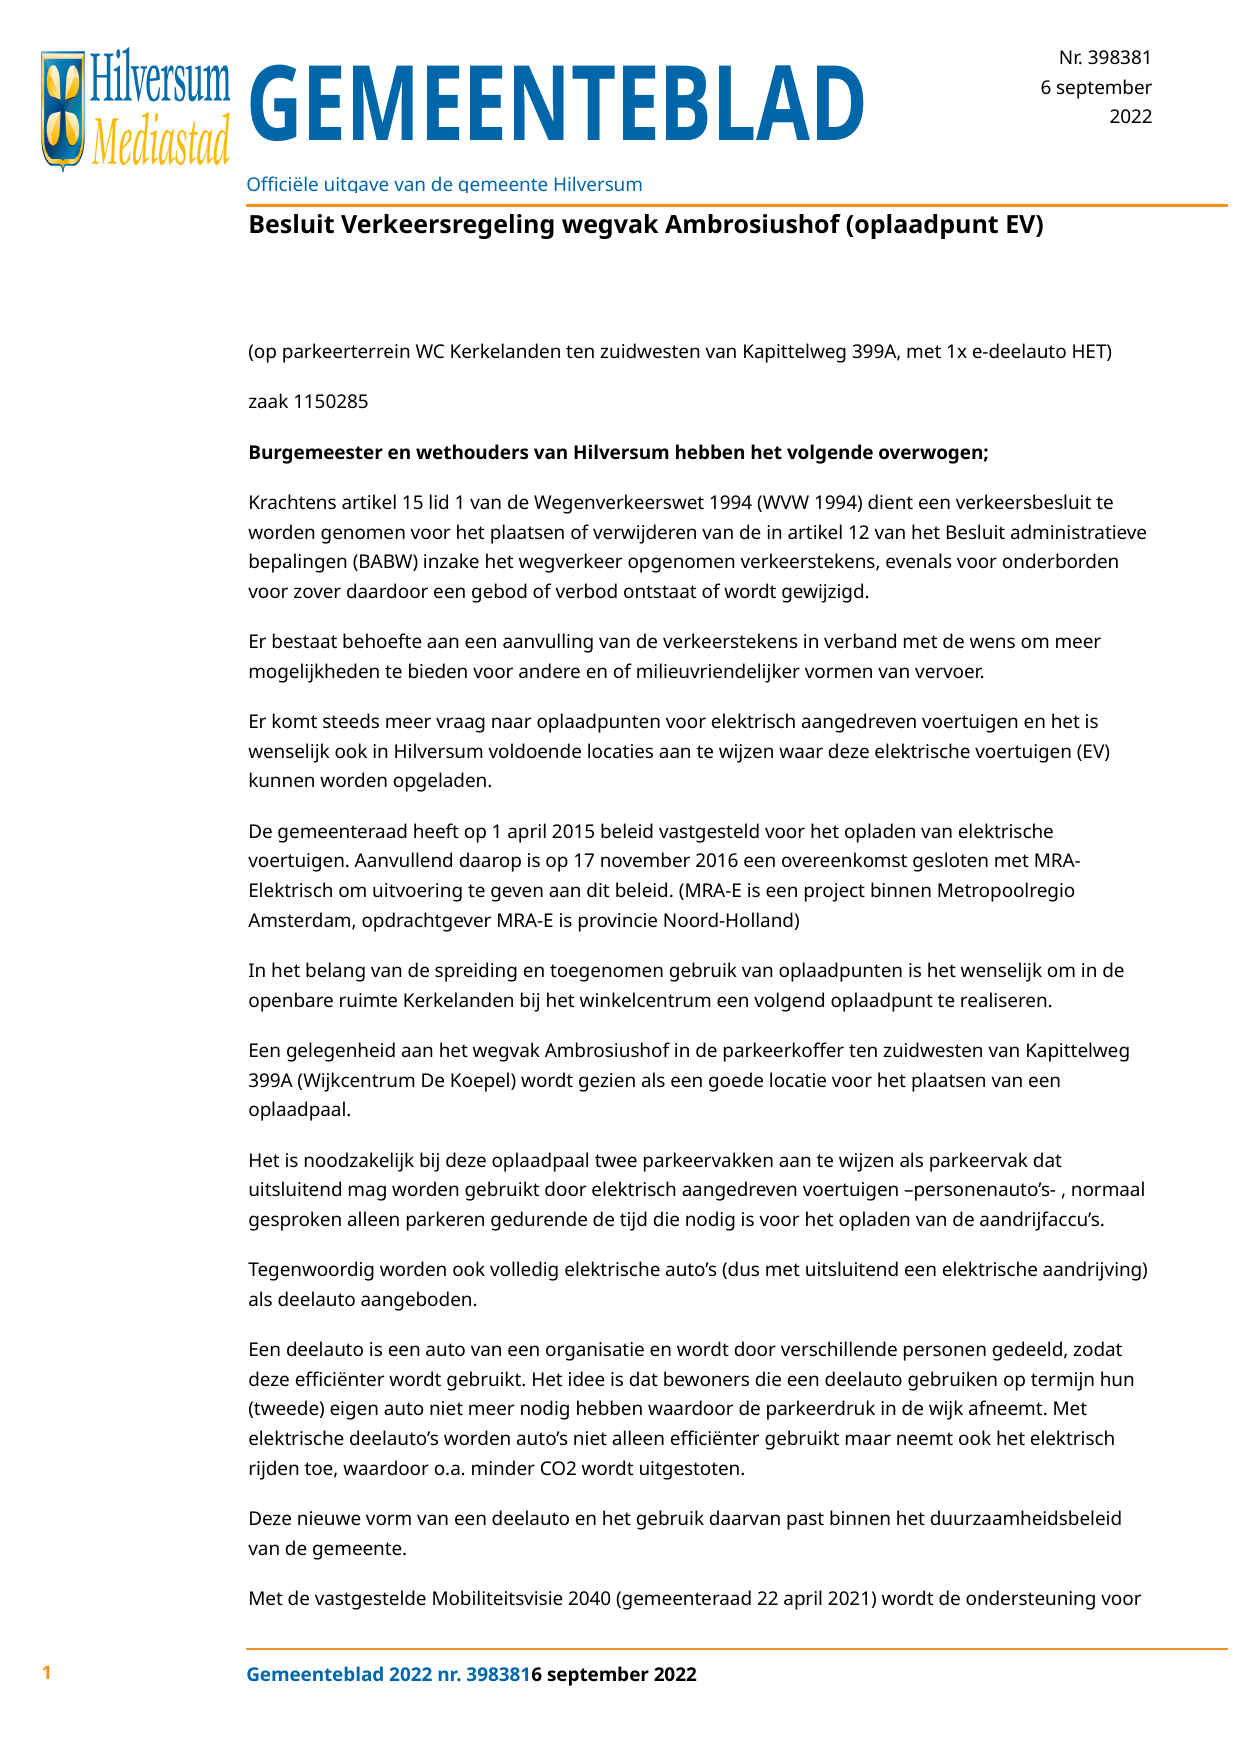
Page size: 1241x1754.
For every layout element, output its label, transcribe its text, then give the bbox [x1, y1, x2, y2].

text Met de vastgestelde Mobiliteitsvisie 2040 (gemeenteraad 22 april 2021) wordt de ondersteuning voor [248, 1585, 1152, 1611]
text Er bestaat behoefte aan een aanvulling van de verkeerstekens in verband met de wens om meer mogelijkheden te bieden voor andere en of milieuvriendelijker vormen van vervoer. [248, 628, 1152, 684]
text In het belang van de spreiding en toegenomen gebruik van oplaadpunten is het wenselijk om in de openbare ruimte Kerkelanden bij het winkelcentrum een volgend oplaadpunt te realiseren. [248, 957, 1152, 1012]
text Besluit Verkeersregeling wegvak Ambrosiushof (oplaadpunt EV) [248, 207, 1152, 241]
text Het is noodzakelijk bij deze oplaadpaal twee parkeervakken aan te wijzen als parkeervak dat uitsluitend mag worden gebruikt door elektrisch aangedreven voertuigen –personenauto’s- , normaal gesproken alleen parkeren gedurende de tijd die nodig is voor het opladen van de aandrijfaccu’s. [248, 1147, 1152, 1232]
text zaak 1150285 [248, 388, 1152, 414]
text Een gelegenheid aan het wegvak Ambrosiushof in de parkeerkoffer ten zuidwesten van Kapittelweg 399A (Wijkcentrum De Koepel) wordt gezien als een goede locatie voor het plaatsen van een oplaadpaal. [248, 1037, 1152, 1122]
text Er komt steeds meer vraag naar oplaadpunten voor elektrisch aangedreven voertuigen en het is wenselijk ook in Hilversum voldoende locaties aan te wijzen waar deze elektrische voertuigen (EV) kunnen worden opgeladen. [248, 708, 1152, 793]
picture [41, 47, 231, 172]
text Krachtens artikel 15 lid 1 van de Wegenverkeerswet 1994 (WVW 1994) dient een verkeersbesluit te worden genomen voor het plaatsen of verwijderen van de in artikel 12 van het Besluit administratieve bepalingen (BABW) inzake het wegverkeer opgenomen verkeerstekens, evenals voor onderborden voor zover daardoor een gebod of verbod ontstaat of wordt gewijzigd. [248, 489, 1152, 604]
text (op parkeerterrein WC Kerkelanden ten zuidwesten van Kapittelweg 399A, met 1x e-deelauto HET) [248, 338, 1152, 364]
text Tegenwoordig worden ook volledig elektrische auto’s (dus met uitsluitend een elektrische aandrijving) als deelauto aangeboden. [248, 1256, 1152, 1312]
text Deze nieuwe vorm van een deelauto en het gebruik daarvan past binnen het duurzaamheidsbeleid van de gemeente. [248, 1505, 1152, 1560]
text Burgemeester en wethouders van Hilversum hebben het volgende overwogen; [248, 439, 1152, 464]
text Een deelauto is een auto van een organisatie en wordt door verschillende personen gedeeld, zodat deze efficiënter wordt gebruikt. Het idee is dat bewoners die een deelauto gebruiken op termijn hun (tweede) eigen auto niet meer nodig hebben waardoor de parkeerdruk in de wijk afneemt. Met elektrische deelauto’s worden auto’s niet alleen efficiënter gebruikt maar neemt ook het elektrisch rijden toe, waardoor o.a. minder CO2 wordt uitgestoten. [248, 1336, 1152, 1480]
text De gemeenteraad heeft op 1 april 2015 beleid vastgesteld voor het opladen van elektrische voertuigen. Aanvullend daarop is op 17 november 2016 een overeenkomst gesloten met MRA-Elektrisch om uitvoering te geven aan dit beleid. (MRA-E is een project binnen Metropoolregio Amsterdam, opdrachtgever MRA-E is provincie Noord-Holland) [248, 818, 1152, 932]
